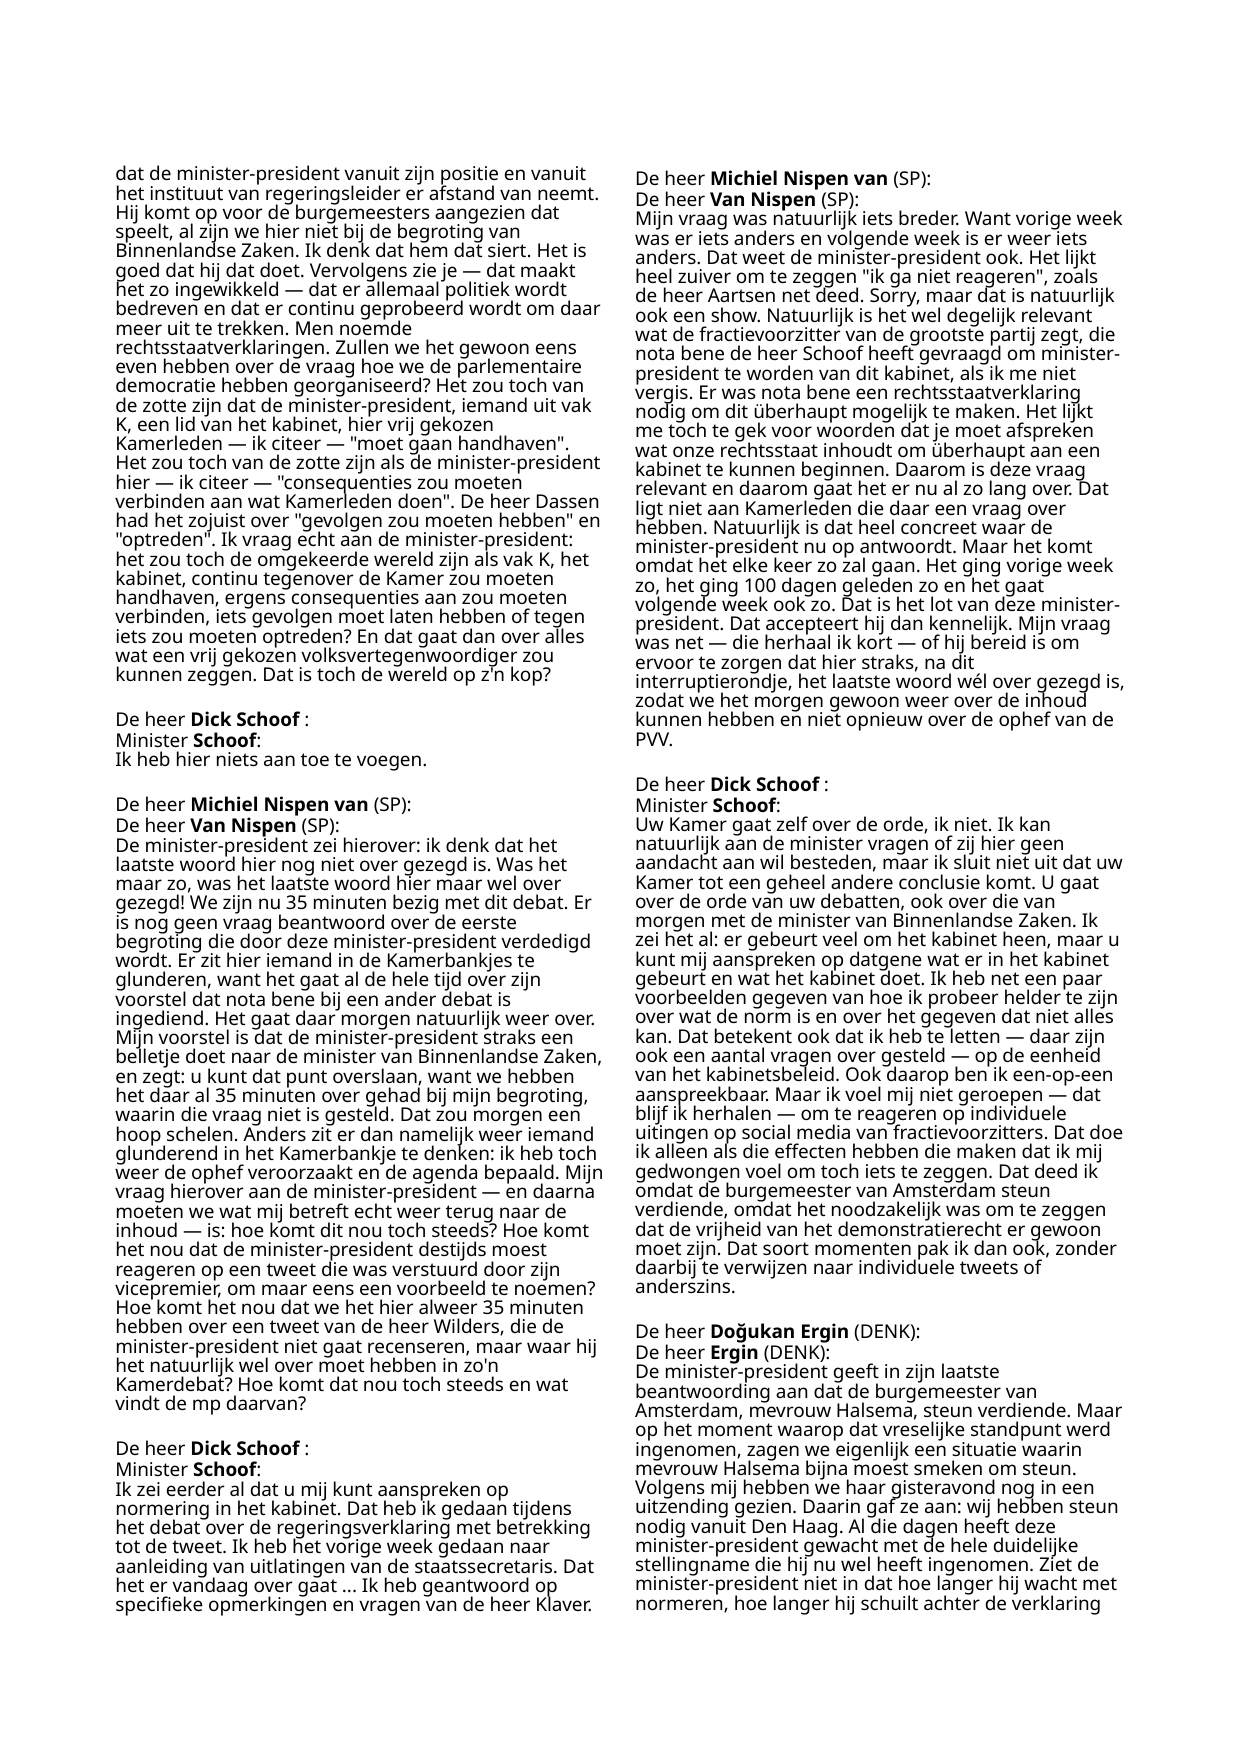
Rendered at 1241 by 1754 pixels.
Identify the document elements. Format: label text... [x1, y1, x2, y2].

text Mijn vraag was natuurlijk iets breder. Want vorige week was er iets anders en volgende week is er weer iets anders. Dat weet de minister-president ook. Het lijkt heel zuiver om te zeggen "ik ga niet reageren", zoals de heer Aartsen net deed. Sorry, maar dat is natuurlijk ook een show. Natuurlijk is het wel degelijk relevant wat de fractievoorzitter van de grootste partij zegt, die nota bene de heer Schoof heeft gevraagd om minister-president te worden van dit kabinet, als ik me niet vergis. Er was nota bene een rechtsstaatverklaring nodig om dit überhaupt mogelijk te maken. Het lijkt me toch te gek voor woorden dat je moet afspreken wat onze rechtsstaat inhoudt om überhaupt aan een kabinet te kunnen beginnen. Daarom is deze vraag relevant en daarom gaat het er nu al zo lang over. Dat ligt niet aan Kamerleden die daar een vraag over hebben. Natuurlijk is dat heel concreet waar de minister-president nu op antwoordt. Maar het komt omdat het elke keer zo zal gaan. Het ging vorige week zo, het ging 100 dagen geleden zo en het gaat volgende week ook zo. Dat is het lot van deze minister-president. Dat accepteert hij dan kennelijk. Mijn vraag was net — die herhaal ik kort — of hij bereid is om ervoor te zorgen dat hier straks, na dit interruptierondje, het laatste woord wél over gezegd is, zodat we het morgen gewoon weer over de inhoud kunnen hebben en niet opnieuw over de ophef van de PVV. [635, 210, 1125, 750]
text Minister Schoof: [115, 732, 605, 751]
text dat de minister-president vanuit zijn positie en vanuit het instituut van regeringsleider er afstand van neemt. Hij komt op voor de burgemeesters aangezien dat speelt, al zijn we hier niet bij de begroting van Binnenlandse Zaken. Ik denk dat hem dat siert. Het is goed dat hij dat doet. Vervolgens zie je — dat maakt het zo ingewikkeld — dat er allemaal politiek wordt bedreven en dat er continu geprobeerd wordt om daar meer uit te trekken. Men noemde rechtsstaatverklaringen. Zullen we het gewoon eens even hebben over de vraag hoe we de parlementaire democratie hebben georganiseerd? Het zou toch van de zotte zijn dat de minister-president, iemand uit vak K, een lid van het kabinet, hier vrij gekozen Kamerleden — ik citeer — "moet gaan handhaven". Het zou toch van de zotte zijn als de minister-president hier — ik citeer — "consequenties zou moeten verbinden aan wat Kamerleden doen". De heer Dassen had het zojuist over "gevolgen zou moeten hebben" en "optreden". Ik vraag echt aan de minister-president: het zou toch de omgekeerde wereld zijn als vak K, het kabinet, continu tegenover de Kamer zou moeten handhaven, ergens consequenties aan zou moeten verbinden, iets gevolgen moet laten hebben of tegen iets zou moeten optreden? En dat gaat dan over alles wat een vrij gekozen volksvertegenwoordiger zou kunnen zeggen. Dat is toch de wereld op z'n kop? [115, 165, 605, 686]
text De heer Van Nispen (SP): [635, 191, 1125, 210]
text De heer Michiel Nispen van (SP): [635, 165, 1125, 191]
text Uw Kamer gaat zelf over de orde, ik niet. Ik kan natuurlijk aan de minister vragen of zij hier geen aandacht aan wil besteden, maar ik sluit niet uit dat uw Kamer tot een geheel andere conclusie komt. U gaat over de orde van uw debatten, ook over die van morgen met de minister van Binnenlandse Zaken. Ik zei het al: er gebeurt veel om het kabinet heen, maar u kunt mij aanspreken op datgene wat er in het kabinet gebeurt en wat het kabinet doet. Ik heb net een paar voorbeelden gegeven van hoe ik probeer helder te zijn over wat de norm is en over het gegeven dat niet alles kan. Dat betekent ook dat ik heb te letten — daar zijn ook een aantal vragen over gesteld — op de eenheid van het kabinetsbeleid. Ook daarop ben ik een-op-een aanspreekbaar. Maar ik voel mij niet geroepen — dat blijf ik herhalen — om te reageren op individuele uitingen op social media van fractievoorzitters. Dat doe ik alleen als die effecten hebben die maken dat ik mij gedwongen voel om toch iets te zeggen. Dat deed ik omdat de burgemeester van Amsterdam steun verdiende, omdat het noodzakelijk was om te zeggen dat de vrijheid van het demonstratierecht er gewoon moet zijn. Dat soort momenten pak ik dan ook, zonder daarbij te verwijzen naar individuele tweets of anderszins. [635, 816, 1125, 1298]
text De heer Dick Schoof : [115, 706, 605, 732]
text Minister Schoof: [635, 797, 1125, 816]
text De heer Ergin (DENK): [635, 1344, 1125, 1363]
text De minister-president zei hierover: ik denk dat het laatste woord hier nog niet over gezegd is. Was het maar zo, was het laatste woord hier maar wel over gezegd! We zijn nu 35 minuten bezig met dit debat. Er is nog geen vraag beantwoord over de eerste begroting die door deze minister-president verdedigd wordt. Er zit hier iemand in de Kamerbankjes te glunderen, want het gaat al de hele tijd over zijn voorstel dat nota bene bij een ander debat is ingediend. Het gaat daar morgen natuurlijk weer over. Mijn voorstel is dat de minister-president straks een belletje doet naar de minister van Binnenlandse Zaken, en zegt: u kunt dat punt overslaan, want we hebben het daar al 35 minuten over gehad bij mijn begroting, waarin die vraag niet is gesteld. Dat zou morgen een hoop schelen. Anders zit er dan namelijk weer iemand glunderend in het Kamerbankje te denken: ik heb toch weer de ophef veroorzaakt en de agenda bepaald. Mijn vraag hierover aan de minister-president — en daarna moeten we wat mij betreft echt weer terug naar de inhoud — is: hoe komt dit nou toch steeds? Hoe komt het nou dat de minister-president destijds moest reageren op een tweet die was verstuurd door zijn vicepremier, om maar eens een voorbeeld te noemen? Hoe komt het nou dat we het hier alweer 35 minuten hebben over een tweet van de heer Wilders, die de minister-president niet gaat recenseren, maar waar hij het natuurlijk wel over moet hebben in zo'n Kamerdebat? Hoe komt dat nou toch steeds en wat vindt de mp daarvan? [115, 837, 605, 1415]
text Ik zei eerder al dat u mij kunt aanspreken op normering in het kabinet. Dat heb ik gedaan tijdens het debat over de regeringsverklaring met betrekking tot de tweet. Ik heb het vorige week gedaan naar aanleiding van uitlatingen van de staatssecretaris. Dat het er vandaag over gaat ... Ik heb geantwoord op specifieke opmerkingen en vragen van de heer Klaver. [115, 1481, 605, 1615]
text De heer Doğukan Ergin (DENK): [635, 1318, 1125, 1344]
text Ik heb hier niets aan toe te voegen. [115, 751, 605, 771]
text De minister-president geeft in zijn laatste beantwoording aan dat de burgemeester van Amsterdam, mevrouw Halsema, steun verdiende. Maar op het moment waarop dat vreselijke standpunt werd ingenomen, zagen we eigenlijk een situatie waarin mevrouw Halsema bijna moest smeken om steun. Volgens mij hebben we haar gisteravond nog in een uitzending gezien. Daarin gaf ze aan: wij hebben steun nodig vanuit Den Haag. Al die dagen heeft deze minister-president gewacht met de hele duidelijke stellingname die hij nu wel heeft ingenomen. Ziet de minister-president niet in dat hoe langer hij wacht met normeren, hoe langer hij schuilt achter de verklaring [635, 1363, 1125, 1614]
text De heer Van Nispen (SP): [115, 817, 605, 837]
text De heer Michiel Nispen van (SP): [115, 792, 605, 817]
text De heer Dick Schoof : [635, 771, 1125, 797]
text Minister Schoof: [115, 1461, 605, 1481]
text De heer Dick Schoof : [115, 1436, 605, 1461]
